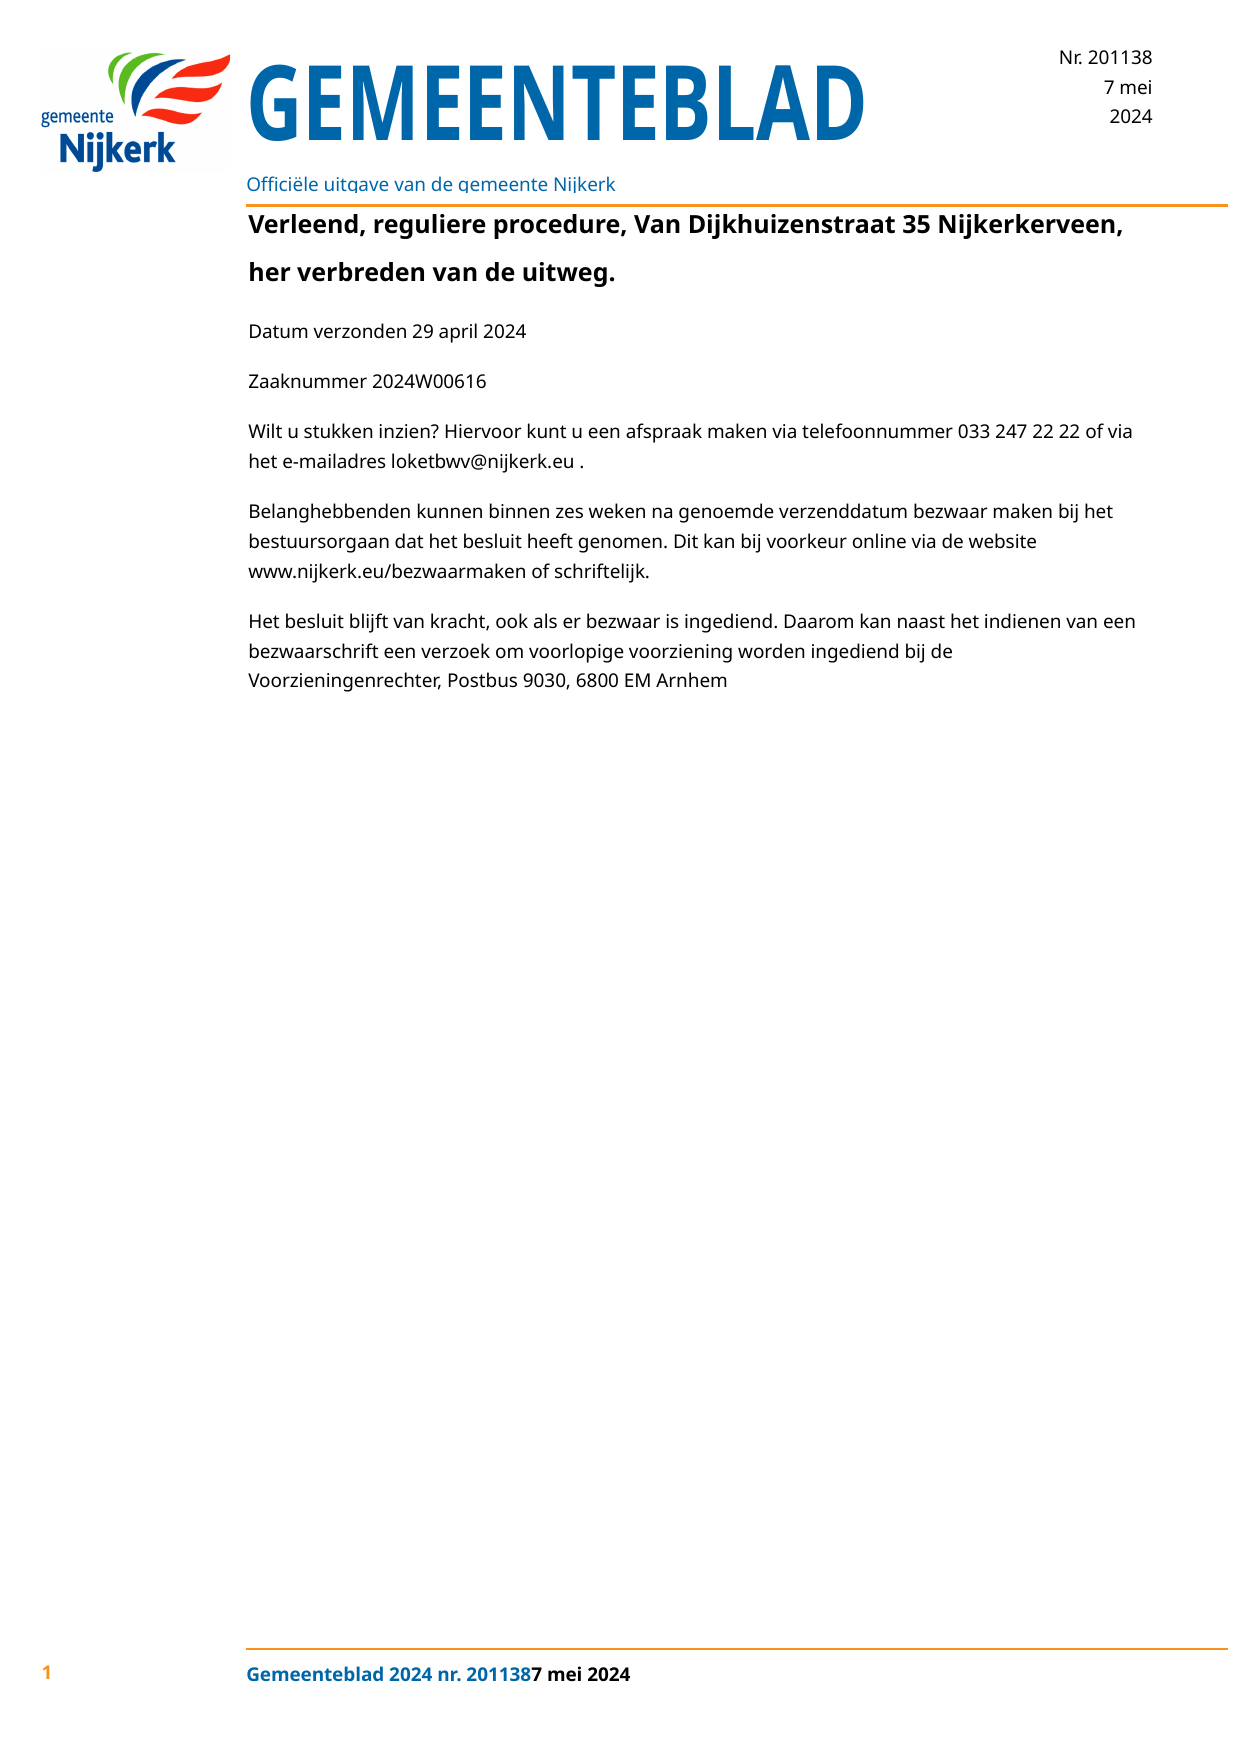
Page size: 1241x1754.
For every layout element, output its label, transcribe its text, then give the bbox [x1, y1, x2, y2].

text Belanghebbenden kunnen binnen zes weken na genoemde verzenddatum bezwaar maken bij het bestuursorgaan dat het besluit heeft genomen. Dit kan bij voorkeur online via de website www.nijkerk.eu/bezwaarmaken of schriftelijk. [248, 499, 1152, 584]
picture [41, 47, 231, 172]
text Zaaknummer 2024W00616 [248, 368, 1152, 394]
text Wilt u stukken inzien? Hiervoor kunt u een afspraak maken via telefoonnummer 033 247 22 22 of via het e-mailadres loketbwv@nijkerk.eu . [248, 419, 1152, 474]
text Verleend, reguliere procedure, Van Dijkhuizenstraat 35 Nijkerkerveen, her verbreden van de uitweg. [248, 207, 1152, 288]
text Datum verzonden 29 april 2024 [248, 318, 1152, 344]
text Het besluit blijft van kracht, ook als er bezwaar is ingediend. Daarom kan naast het indienen van een bezwaarschrift een verzoek om voorlopige voorziening worden ingediend bij de Voorzieningenrechter, Postbus 9030, 6800 EM Arnhem [248, 608, 1152, 693]
